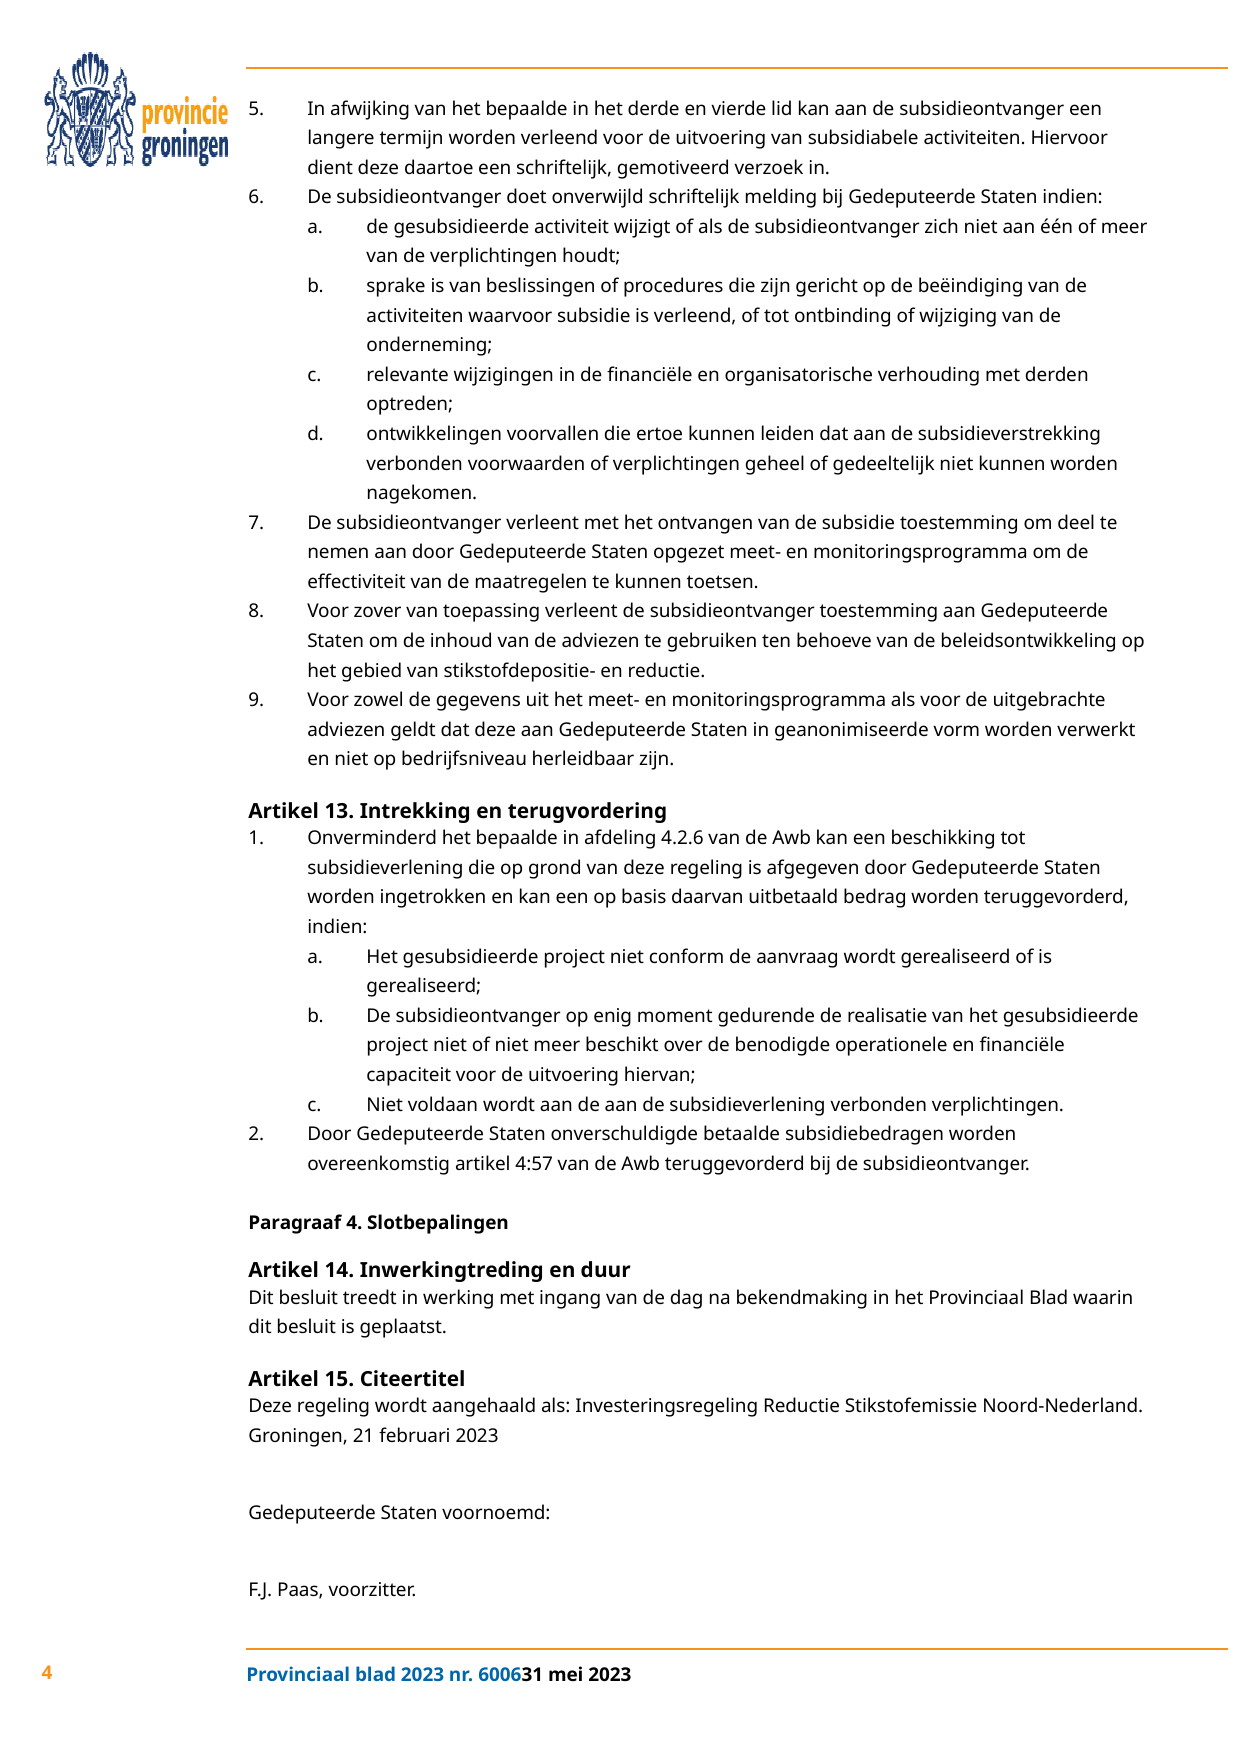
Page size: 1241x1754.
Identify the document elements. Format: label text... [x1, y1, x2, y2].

list De subsidieontvanger doet onverwijld schriftelijk melding bij Gedeputeerde Staten indien: [248, 183, 1152, 209]
text Paragraaf 4. Slotbepalingen [248, 1209, 1152, 1235]
list De subsidieontvanger op enig moment gedurende de realisatie van het gesubsidieerde project niet of niet meer beschikt over de benodigde operationele en financiële capaciteit voor de uitvoering hiervan; [307, 1002, 1152, 1087]
list de gesubsidieerde activiteit wijzigt of als de subsidieontvanger zich niet aan één of meer van de verplichtingen houdt; [307, 213, 1152, 268]
list De subsidieontvanger verleent met het ontvangen van de subsidie toestemming om deel te nemen aan door Gedeputeerde Staten opgezet meet- en monitoringsprogramma om de effectiviteit van de maatregelen te kunnen toetsen. [248, 509, 1152, 594]
text F.J. Paas, voorzitter. [248, 1576, 1152, 1602]
list In afwijking van het bepaalde in het derde en vierde lid kan aan de subsidieontvanger een langere termijn worden verleend voor de uitvoering van subsidiabele activiteiten. Hiervoor dient deze daartoe een schriftelijk, gemotiveerd verzoek in. [248, 95, 1152, 180]
list Voor zowel de gegevens uit het meet- en monitoringsprogramma als voor de uitgebrachte adviezen geldt dat deze aan Gedeputeerde Staten in geanonimiseerde vorm worden verwerkt en niet op bedrijfsniveau herleidbaar zijn. [248, 686, 1152, 771]
text Gedeputeerde Staten voornoemd: [248, 1499, 1152, 1525]
list relevante wijzigingen in de financiële en organisatorische verhouding met derden optreden; [307, 361, 1152, 416]
text Artikel 15. Citeertitel [248, 1364, 1152, 1392]
list Niet voldaan wordt aan de aan de subsidieverlening verbonden verplichtingen. [307, 1091, 1152, 1116]
list ontwikkelingen voorvallen die ertoe kunnen leiden dat aan de subsidieverstrekking verbonden voorwaarden of verplichtingen geheel of gedeeltelijk niet kunnen worden nagekomen. [307, 420, 1152, 505]
list Voor zover van toepassing verleent de subsidieontvanger toestemming aan Gedeputeerde Staten om de inhoud van de adviezen te gebruiken ten behoeve van de beleidsontwikkeling op het gebied van stikstofdepositie- en reductie. [248, 598, 1152, 683]
text Groningen, 21 februari 2023 [248, 1422, 1152, 1448]
list Het gesubsidieerde project niet conform de aanvraag wordt gerealiseerd of is gerealiseerd; [307, 943, 1152, 998]
text Artikel 13. Intrekking en terugvordering [248, 796, 1152, 824]
text Artikel 14. Inwerkingtreding en duur [248, 1256, 1152, 1284]
text Dit besluit treedt in werking met ingang van de dag na bekendmaking in het Provinciaal Blad waarin dit besluit is geplaatst. [248, 1284, 1152, 1339]
list Onverminderd het bepaalde in afdeling 4.2.6 van de Awb kan een beschikking tot subsidieverlening die op grond van deze regeling is afgegeven door Gedeputeerde Staten worden ingetrokken en kan een op basis daarvan uitbetaald bedrag worden teruggevorderd, indien: [248, 824, 1152, 939]
picture [41, 47, 231, 172]
list sprake is van beslissingen of procedures die zijn gericht op de beëindiging van de activiteiten waarvoor subsidie is verleend, of tot ontbinding of wijziging van de onderneming; [307, 272, 1152, 357]
list Door Gedeputeerde Staten onverschuldigde betaalde subsidiebedragen worden overeenkomstig artikel 4:57 van de Awb teruggevorderd bij de subsidieontvanger. [248, 1120, 1152, 1176]
text Deze regeling wordt aangehaald als: Investeringsregeling Reductie Stikstofemissie Noord-Nederland. [248, 1392, 1152, 1418]
